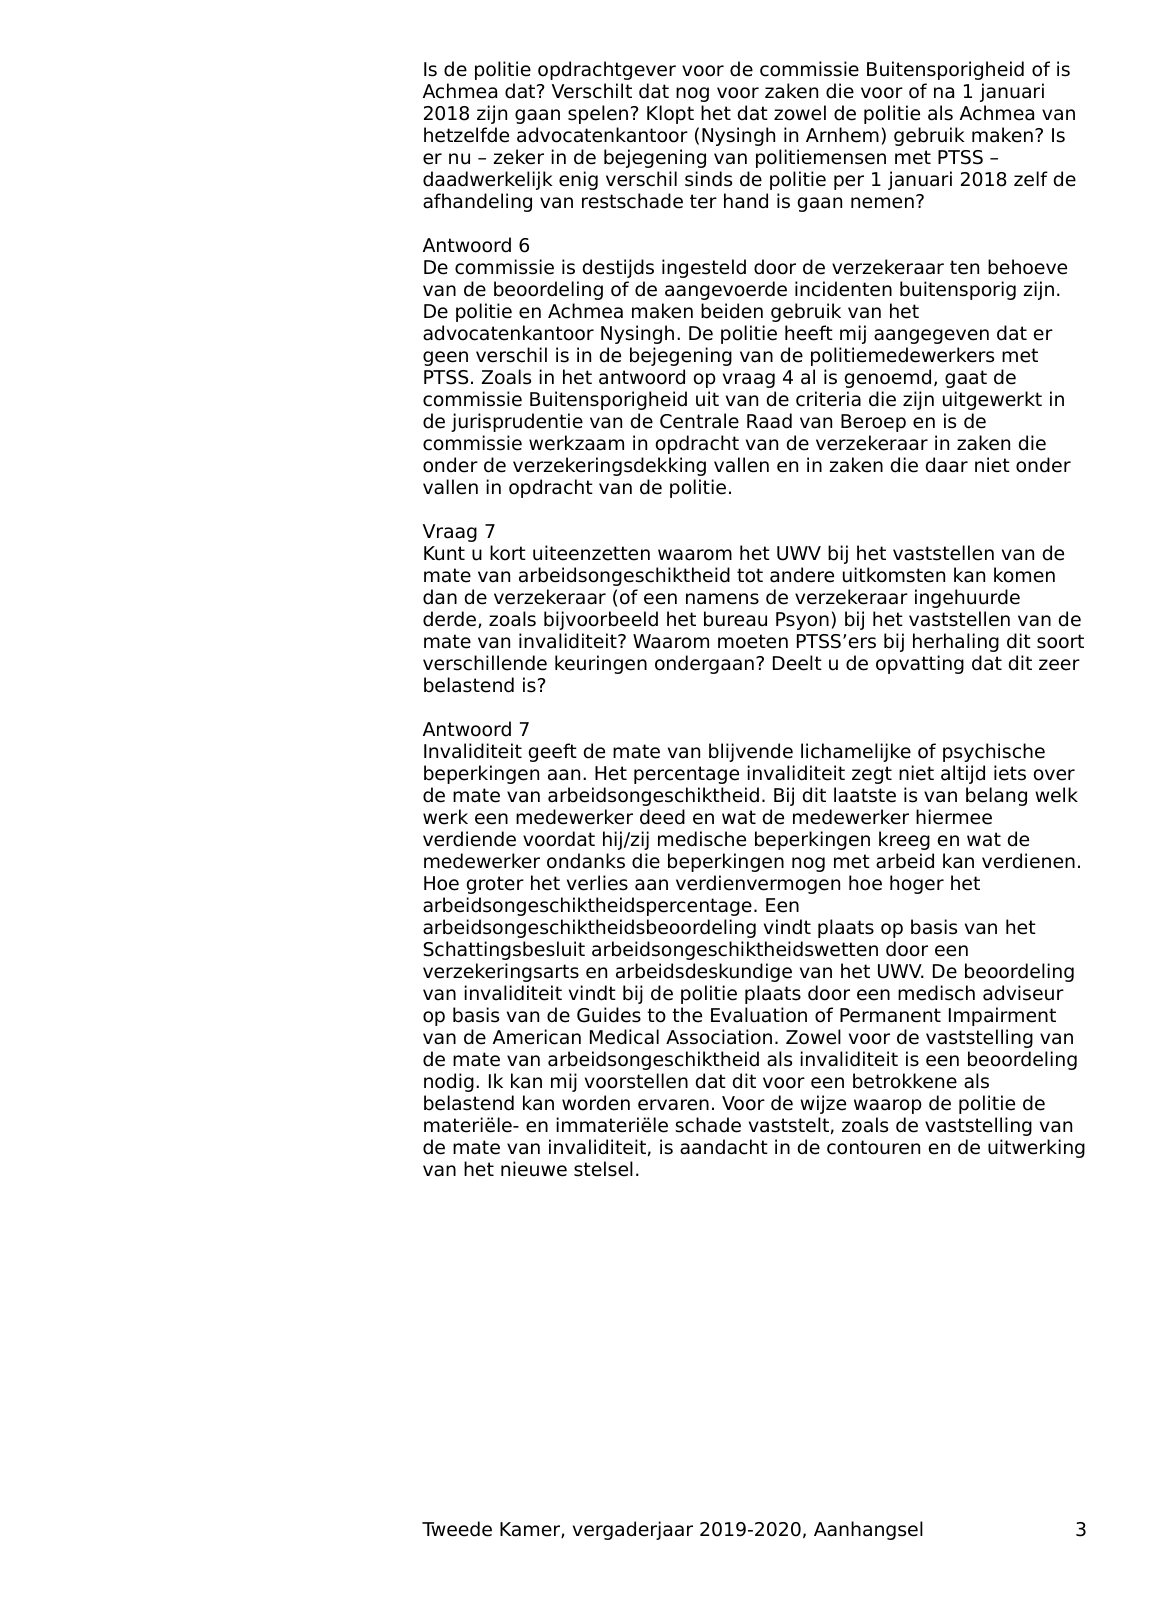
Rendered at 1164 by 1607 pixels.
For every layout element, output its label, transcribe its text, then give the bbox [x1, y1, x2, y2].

text De commissie is destijds ingesteld door de verzekeraar ten behoeve van de beoordeling of de aangevoerde incidenten buitensporig zijn. De politie en Achmea maken beiden gebruik van het advocatenkantoor Nysingh. De politie heeft mij aangegeven dat er geen verschil is in de bejegening van de politiemedewerkers met PTSS. Zoals in het antwoord op vraag 4 al is genoemd, gaat de commissie Buitensporigheid uit van de criteria die zijn uitgewerkt in de jurisprudentie van de Centrale Raad van Beroep en is de commissie werkzaam in opdracht van de verzekeraar in zaken die onder de verzekeringsdekking vallen en in zaken die daar niet onder vallen in opdracht van de politie. [422, 257, 1087, 499]
text Invaliditeit geeft de mate van blijvende lichamelijke of psychische beperkingen aan. Het percentage invaliditeit zegt niet altijd iets over de mate van arbeidsongeschiktheid. Bij dit laatste is van belang welk werk een medewerker deed en wat de medewerker hiermee verdiende voordat hij/zij medische beperkingen kreeg en wat de medewerker ondanks die beperkingen nog met arbeid kan verdienen. Hoe groter het verlies aan verdienvermogen hoe hoger het arbeidsongeschiktheidspercentage. Een arbeidsongeschiktheidsbeoordeling vindt plaats op basis van het Schattingsbesluit arbeidsongeschiktheidswetten door een verzekeringsarts en arbeidsdeskundige van het UWV. De beoordeling van invaliditeit vindt bij de politie plaats door een medisch adviseur op basis van de Guides to the Evaluation of Permanent Impairment van de American Medical Association. Zowel voor de vaststelling van de mate van arbeidsongeschiktheid als invaliditeit is een beoordeling nodig. Ik kan mij voorstellen dat dit voor een betrokkene als belastend kan worden ervaren. Voor de wijze waarop de politie de materiële- en immateriële schade vaststelt, zoals de vaststelling van de mate van invaliditeit, is aandacht in de contouren en de uitwerking van het nieuwe stelsel. [422, 741, 1087, 1181]
text Antwoord 6 [422, 235, 1087, 257]
text Antwoord 7 [422, 719, 1087, 741]
text Is de politie opdrachtgever voor de commissie Buitensporigheid of is Achmea dat? Verschilt dat nog voor zaken die voor of na 1 januari 2018 zijn gaan spelen? Klopt het dat zowel de politie als Achmea van hetzelfde advocatenkantoor (Nysingh in Arnhem) gebruik maken? Is er nu – zeker in de bejegening van politiemensen met PTSS – daadwerkelijk enig verschil sinds de politie per 1 januari 2018 zelf de afhandeling van restschade ter hand is gaan nemen? [422, 59, 1087, 213]
text Kunt u kort uiteenzetten waarom het UWV bij het vaststellen van de mate van arbeidsongeschiktheid tot andere uitkomsten kan komen dan de verzekeraar (of een namens de verzekeraar ingehuurde derde, zoals bijvoorbeeld het bureau Psyon) bij het vaststellen van de mate van invaliditeit? Waarom moeten PTSS’ers bij herhaling dit soort verschillende keuringen ondergaan? Deelt u de opvatting dat dit zeer belastend is? [422, 543, 1087, 697]
text Vraag 7 [422, 521, 1087, 543]
